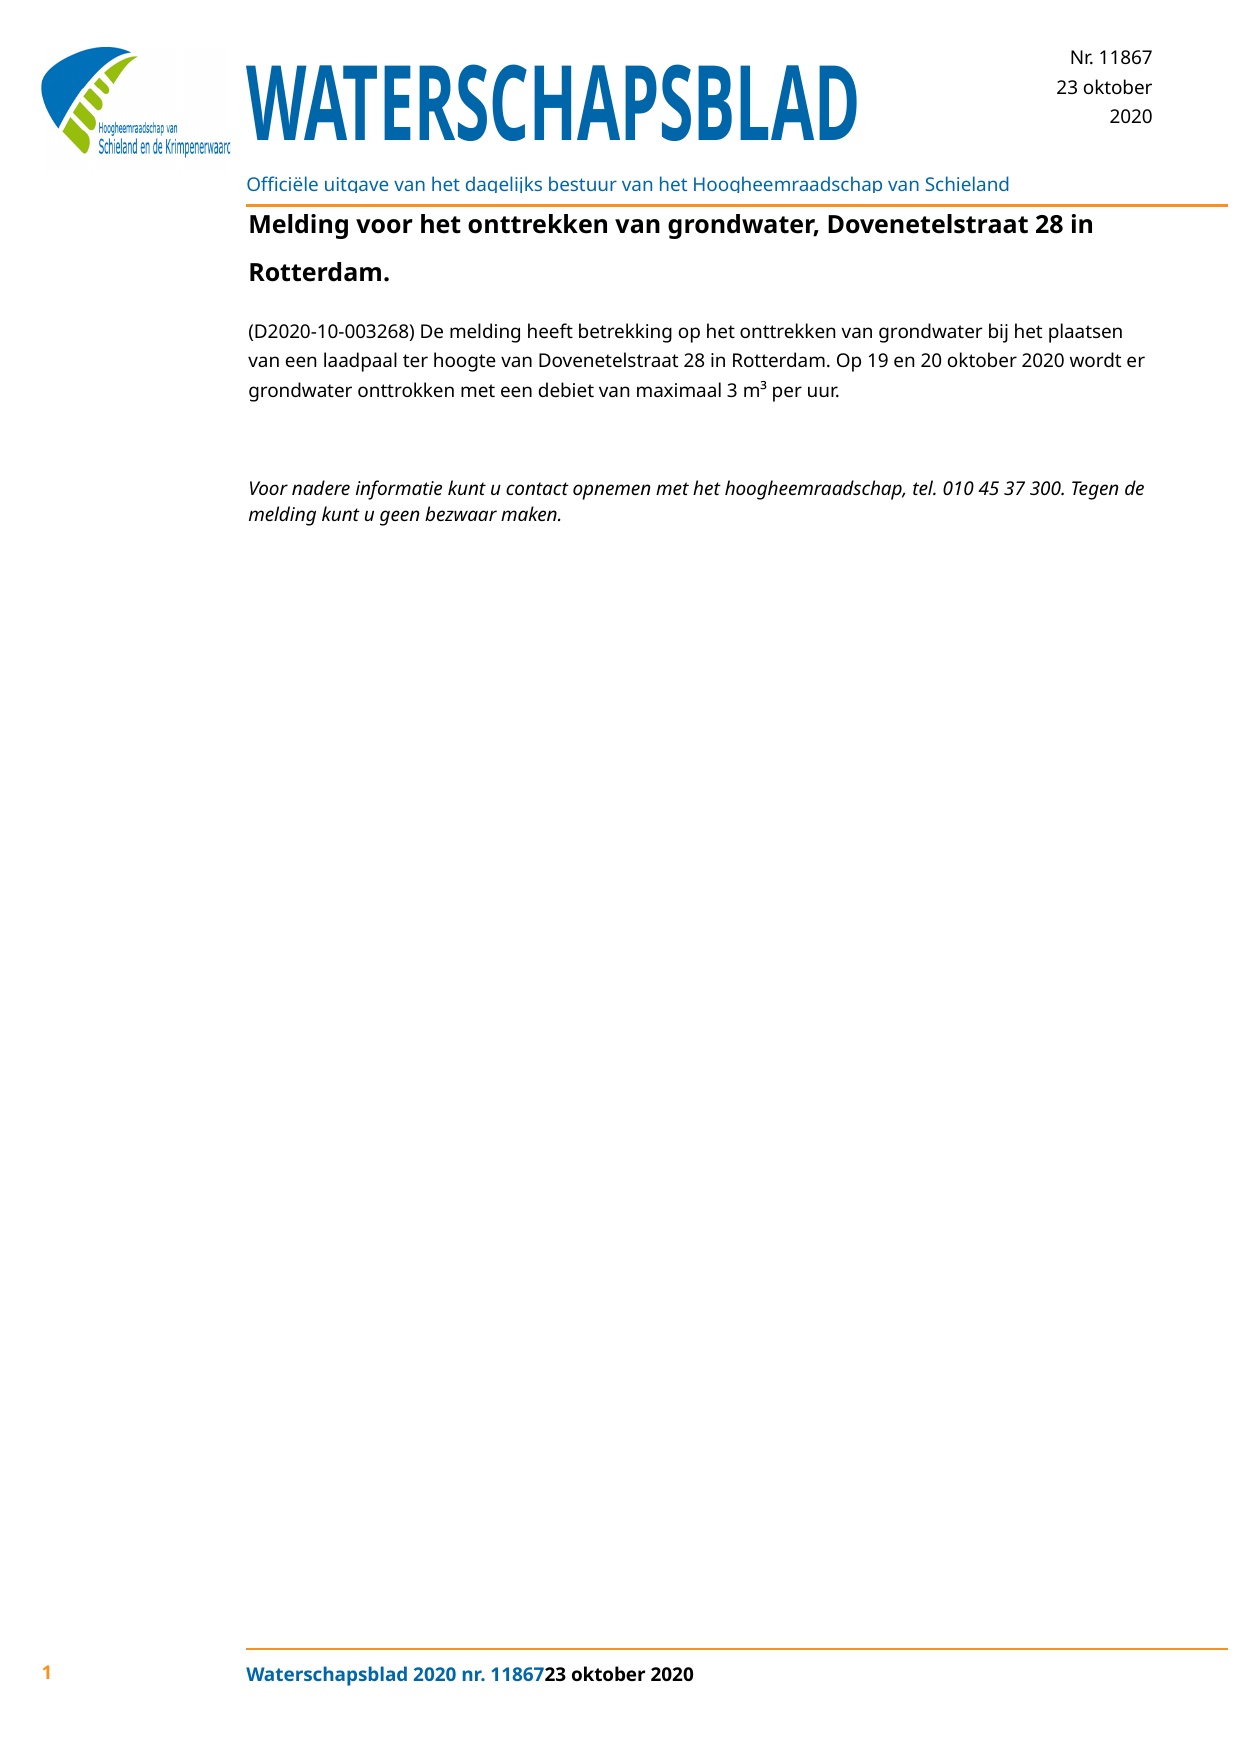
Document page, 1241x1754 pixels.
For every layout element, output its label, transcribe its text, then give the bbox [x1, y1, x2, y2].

text (D2020-10-003268) De melding heeft betrekking op het onttrekken van grondwater bij het plaatsen van een laadpaal ter hoogte van Dovenetelstraat 28 in Rotterdam. Op 19 en 20 oktober 2020 wordt er grondwater onttrokken met een debiet van maximaal 3 m³ per uur. [248, 318, 1152, 403]
text Melding voor het onttrekken van grondwater, Dovenetelstraat 28 in Rotterdam. [248, 207, 1152, 288]
text Voor nadere informatie kunt u contact opnemen met het hoogheemraadschap, tel. 010 45 37 300. Tegen de melding kunt u geen bezwaar maken. [248, 475, 1152, 527]
picture [41, 47, 231, 172]
